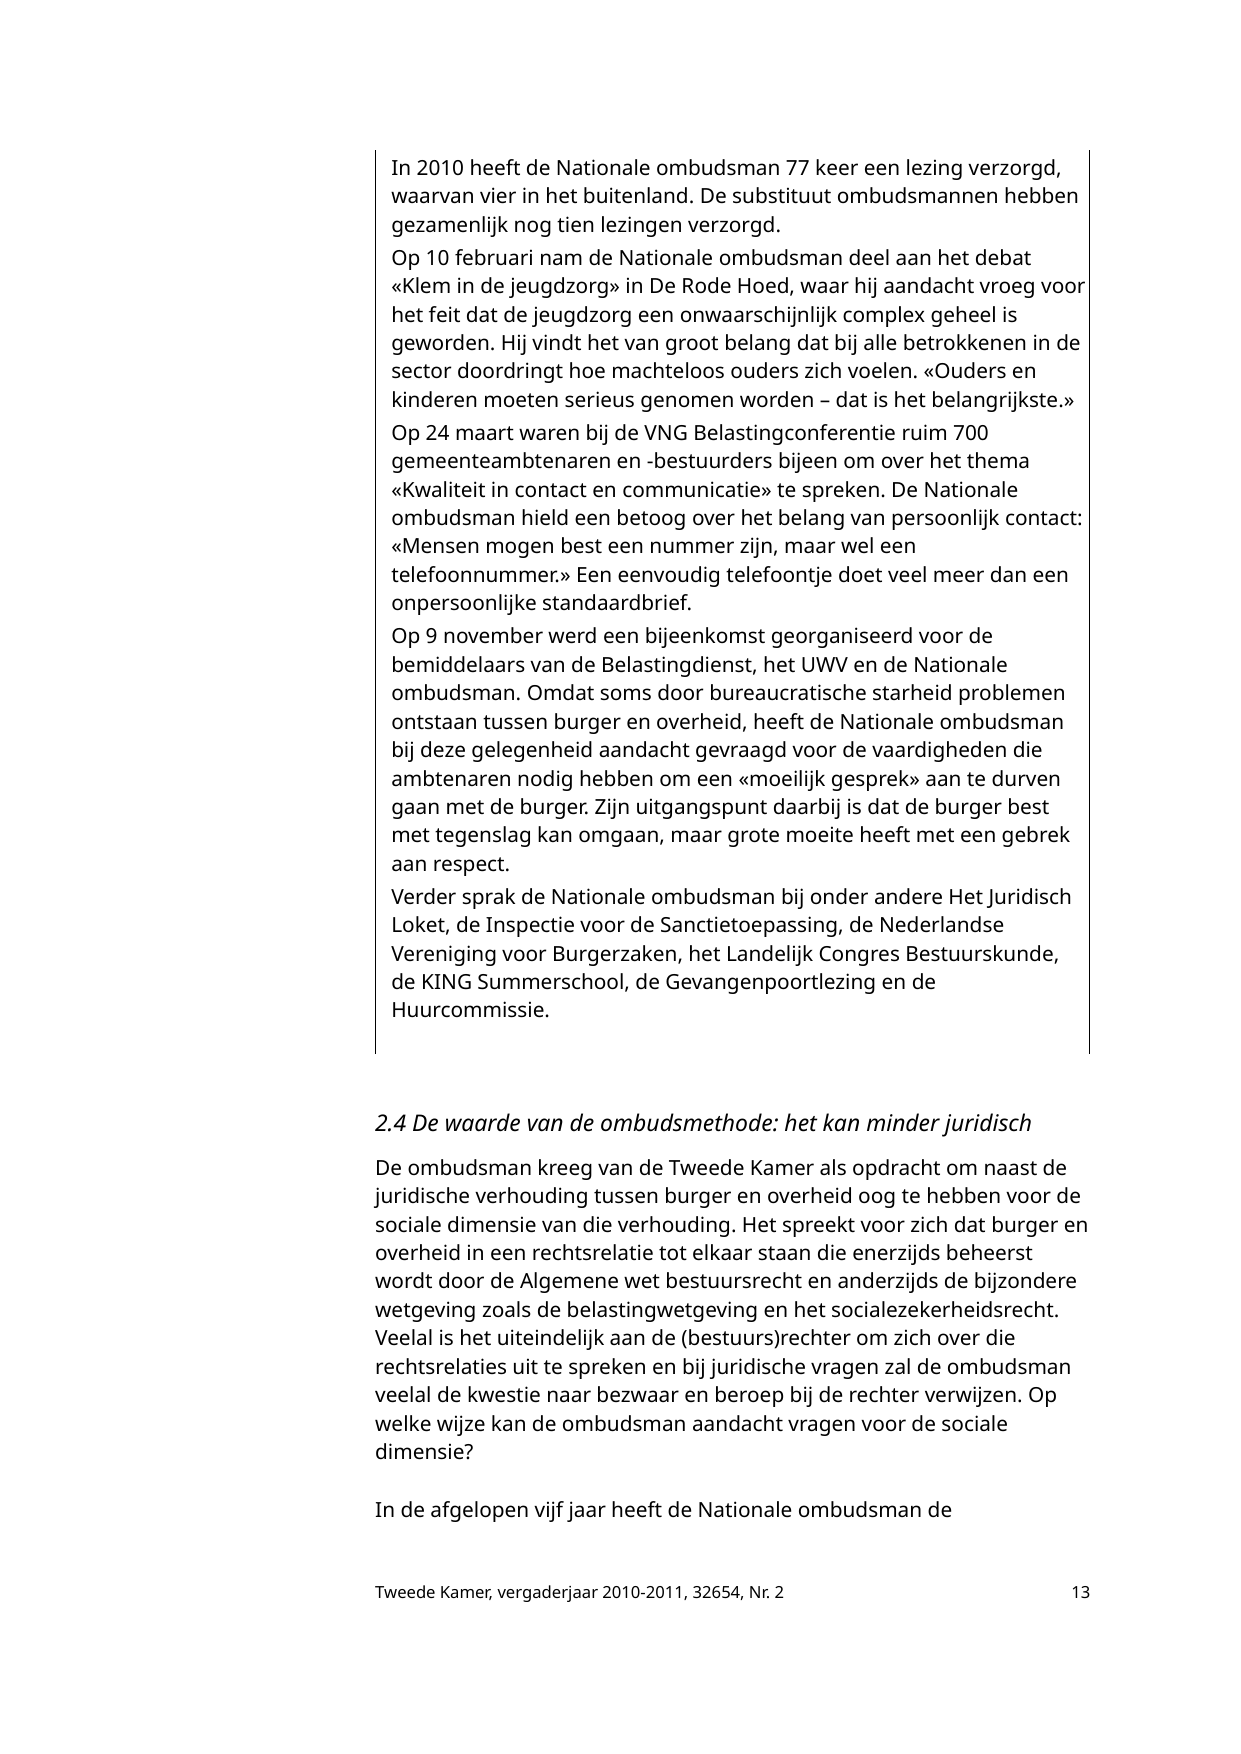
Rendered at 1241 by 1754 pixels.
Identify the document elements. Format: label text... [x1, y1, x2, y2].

text Op 24 maart waren bij de VNG Belastingconferentie ruim 700 gemeenteambtenaren en -bestuurders bijeen om over het thema «Kwaliteit in contact en communicatie» te spreken. De Nationale ombudsman hield een betoog over het belang van persoonlijk contact: «Mensen mogen best een nummer zijn, maar wel een telefoonnummer.» Een eenvoudig telefoontje doet veel meer dan een onpersoonlijke standaardbrief. [376, 415, 1089, 617]
text Op 10 februari nam de Nationale ombudsman deel aan het debat «Klem in de jeugdzorg» in De Rode Hoed, waar hij aandacht vroeg voor het feit dat de jeugdzorg een onwaarschijnlijk complex geheel is geworden. Hij vindt het van groot belang dat bij alle betrokkenen in de sector doordringt hoe machteloos ouders zich voelen. «Ouders en kinderen moeten serieus genomen worden – dat is het belangrijkste.» [376, 240, 1089, 413]
text De ombudsman kreeg van de Tweede Kamer als opdracht om naast de juridische verhouding tussen burger en overheid oog te hebben voor de sociale dimensie van die verhouding. Het spreekt voor zich dat burger en overheid in een rechtsrelatie tot elkaar staan die enerzijds beheerst wordt door de Algemene wet bestuursrecht en anderzijds de bijzondere wetgeving zoals de belastingwetgeving en het socialezekerheidsrecht. Veelal is het uiteindelijk aan de (bestuurs)rechter om zich over die rechtsrelaties uit te spreken en bij juridische vragen zal de ombudsman veelal de kwestie naar bezwaar en beroep bij de rechter verwijzen. Op welke wijze kan de ombudsman aandacht vragen voor de sociale dimensie? [375, 1153, 1090, 1466]
text Verder sprak de Nationale ombudsman bij onder andere Het Juridisch Loket, de Inspectie voor de Sanctietoepassing, de Nederlandse Vereniging voor Burgerzaken, het Landelijk Congres Bestuurskunde, de KING Summerschool, de Gevangenpoortlezing en de Huurcommissie. [376, 879, 1089, 1054]
text In 2010 heeft de Nationale ombudsman 77 keer een lezing verzorgd, waarvan vier in het buitenland. De substituut ombudsmannen hebben gezamenlijk nog tien lezingen verzorgd. [376, 150, 1089, 238]
text In de afgelopen vijf jaar heeft de Nationale ombudsman de [375, 1496, 1090, 1524]
text Op 9 november werd een bijeenkomst georganiseerd voor de bemiddelaars van de Belastingdienst, het UWV en de Nationale ombudsman. Omdat soms door bureaucratische starheid problemen ontstaan tussen burger en overheid, heeft de Nationale ombudsman bij deze gelegenheid aandacht gevraagd voor de vaardigheden die ambtenaren nodig hebben om een «moeilijk gesprek» aan te durven gaan met de burger. Zijn uitgangspunt daarbij is dat de burger best met tegenslag kan omgaan, maar grote moeite heeft met een gebrek aan respect. [376, 618, 1089, 877]
subtitle 2.4 De waarde van de ombudsmethode: het kan minder juridisch [375, 1107, 1090, 1138]
